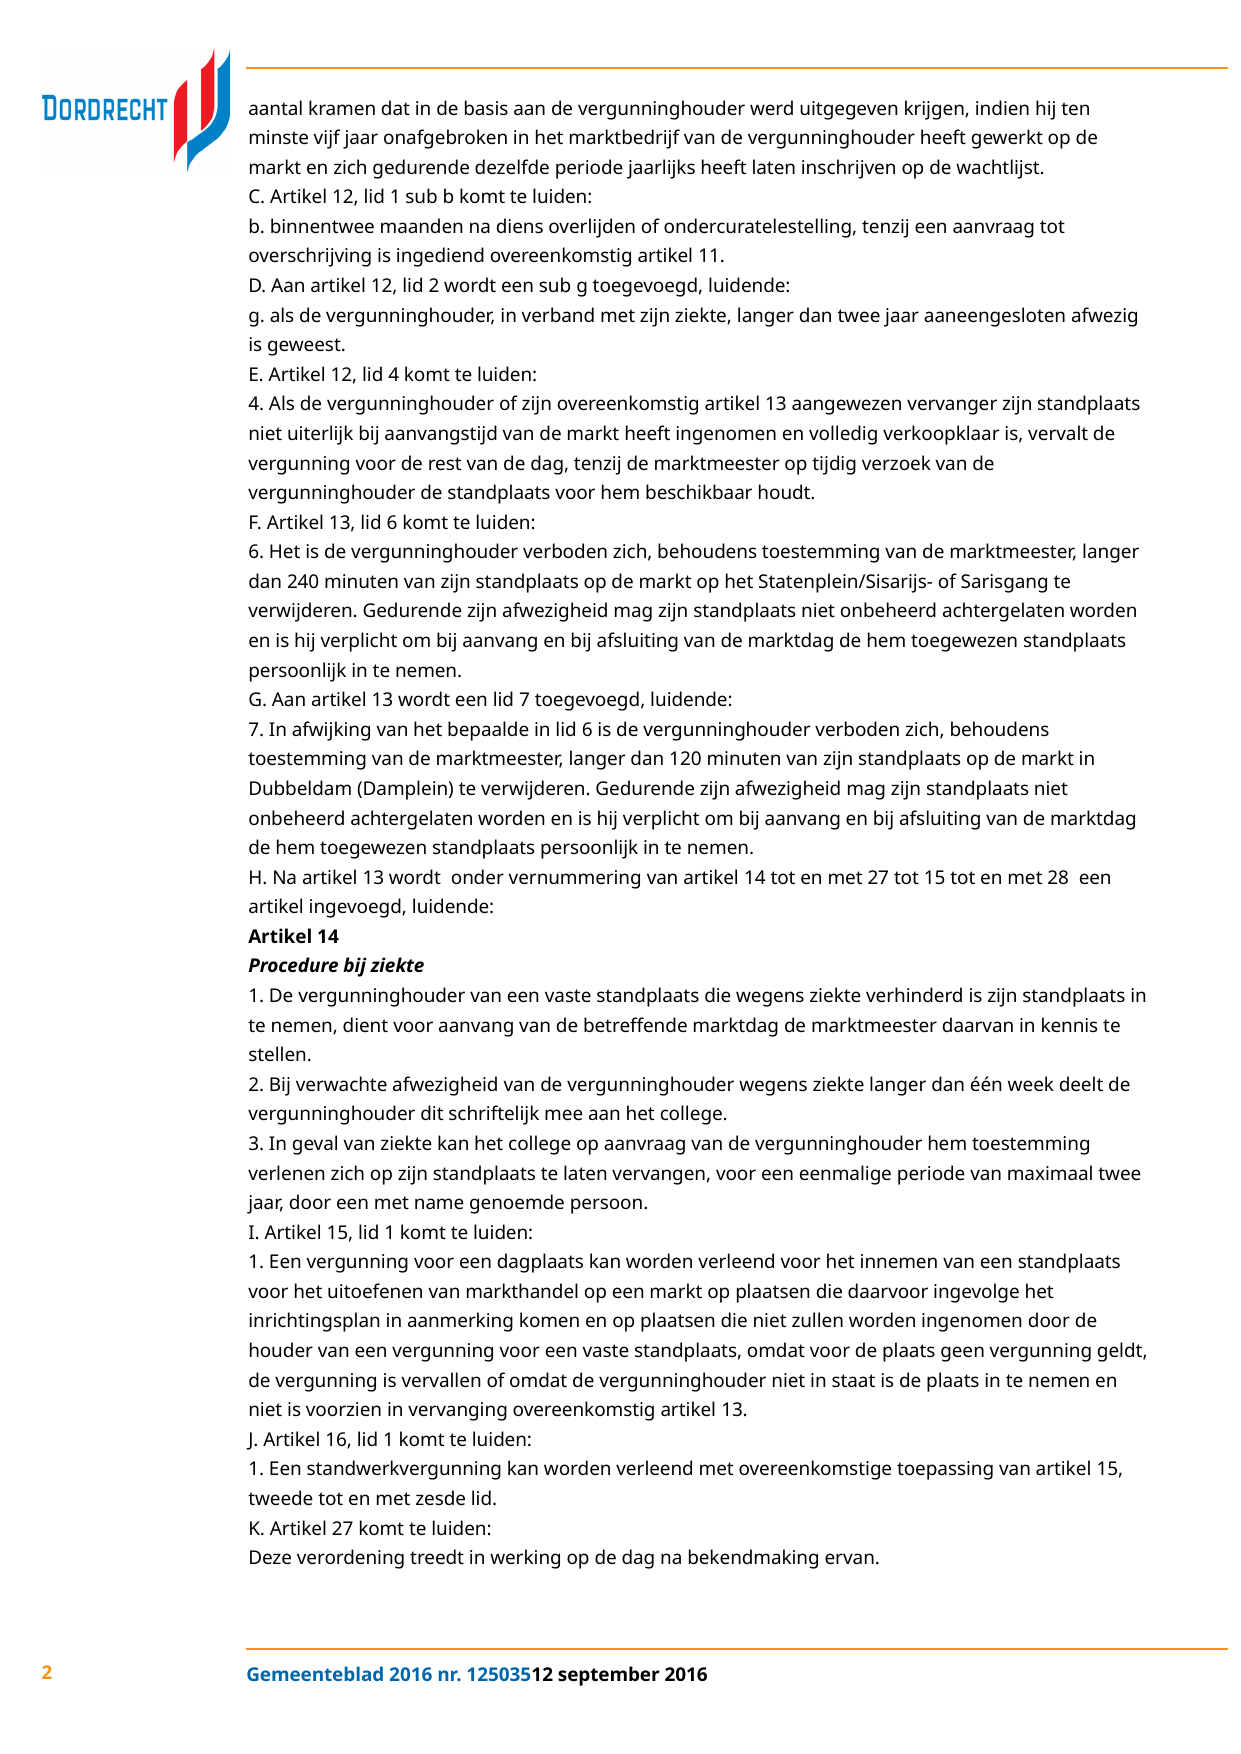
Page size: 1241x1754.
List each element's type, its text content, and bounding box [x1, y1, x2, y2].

text I. Artikel 15, lid 1 komt te luiden: [248, 1219, 1152, 1245]
text g. als de vergunninghouder, in verband met zijn ziekte, langer dan twee jaar aaneengesloten afwezig is geweest. [248, 302, 1152, 357]
text E. Artikel 12, lid 4 komt te luiden: [248, 361, 1152, 387]
picture [41, 47, 231, 172]
text Artikel 14 [248, 923, 1152, 949]
text Procedure bij ziekte [248, 953, 1152, 978]
text 1. Een vergunning voor een dagplaats kan worden verleend voor het innemen van een standplaats voor het uitoefenen van markthandel op een markt op plaatsen die daarvoor ingevolge het inrichtingsplan in aanmerking komen en op plaatsen die niet zullen worden ingenomen door de houder van een vergunning voor een vaste standplaats, omdat voor de plaats geen vergunning geldt, de vergunning is vervallen of omdat de vergunninghouder niet in staat is de plaats in te nemen en niet is voorzien in vervanging overeenkomstig artikel 13. [248, 1248, 1152, 1422]
text 4. Als de vergunninghouder of zijn overeenkomstig artikel 13 aangewezen vervanger zijn standplaats niet uiterlijk bij aanvangstijd van de markt heeft ingenomen en volledig verkoopklaar is, vervalt de vergunning voor de rest van de dag, tenzij de marktmeester op tijdig verzoek van de vergunninghouder de standplaats voor hem beschikbaar houdt. [248, 391, 1152, 505]
text 7. In afwijking van het bepaalde in lid 6 is de vergunninghouder verboden zich, behoudens toestemming van de marktmeester, langer dan 120 minuten van zijn standplaats op de markt in Dubbeldam (Damplein) te verwijderen. Gedurende zijn afwezigheid mag zijn standplaats niet onbeheerd achtergelaten worden en is hij verplicht om bij aanvang en bij afsluiting van de marktdag de hem toegewezen standplaats persoonlijk in te nemen. [248, 716, 1152, 860]
text 1. Een standwerkvergunning kan worden verleend met overeenkomstige toepassing van artikel 15, tweede tot en met zesde lid. [248, 1456, 1152, 1511]
text 3. In geval van ziekte kan het college op aanvraag van de vergunninghouder hem toestemming verlenen zich op zijn standplaats te laten vervangen, voor een eenmalige periode van maximaal twee jaar, door een met name genoemde persoon. [248, 1130, 1152, 1215]
text J. Artikel 16, lid 1 komt te luiden: [248, 1426, 1152, 1452]
text b. binnentwee maanden na diens overlijden of ondercuratelestelling, tenzij een aanvraag tot overschrijving is ingediend overeenkomstig artikel 11. [248, 213, 1152, 268]
text H. Na artikel 13 wordt onder vernummering van artikel 14 tot en met 27 tot 15 tot en met 28 een artikel ingevoegd, luidende: [248, 864, 1152, 919]
text K. Artikel 27 komt te luiden: [248, 1515, 1152, 1541]
text 2. Bij verwachte afwezigheid van de vergunninghouder wegens ziekte langer dan één week deelt de vergunninghouder dit schriftelijk mee aan het college. [248, 1071, 1152, 1126]
text G. Aan artikel 13 wordt een lid 7 toegevoegd, luidende: [248, 686, 1152, 712]
text F. Artikel 13, lid 6 komt te luiden: [248, 509, 1152, 535]
text Deze verordening treedt in werking op de dag na bekendmaking ervan. [248, 1544, 1152, 1570]
text C. Artikel 12, lid 1 sub b komt te luiden: [248, 183, 1152, 209]
text 6. Het is de vergunninghouder verboden zich, behoudens toestemming van de marktmeester, langer dan 240 minuten van zijn standplaats op de markt op het Statenplein/Sisarijs- of Sarisgang te verwijderen. Gedurende zijn afwezigheid mag zijn standplaats niet onbeheerd achtergelaten worden en is hij verplicht om bij aanvang en bij afsluiting van de marktdag de hem toegewezen standplaats persoonlijk in te nemen. [248, 538, 1152, 683]
text 1. De vergunninghouder van een vaste standplaats die wegens ziekte verhinderd is zijn standplaats in te nemen, dient voor aanvang van de betreffende marktdag de marktmeester daarvan in kennis te stellen. [248, 982, 1152, 1067]
text D. Aan artikel 12, lid 2 wordt een sub g toegevoegd, luidende: [248, 272, 1152, 298]
text aantal kramen dat in de basis aan de vergunninghouder werd uitgegeven krijgen, indien hij ten minste vijf jaar onafgebroken in het marktbedrijf van de vergunninghouder heeft gewerkt op de markt en zich gedurende dezelfde periode jaarlijks heeft laten inschrijven op de wachtlijst. [248, 95, 1152, 180]
